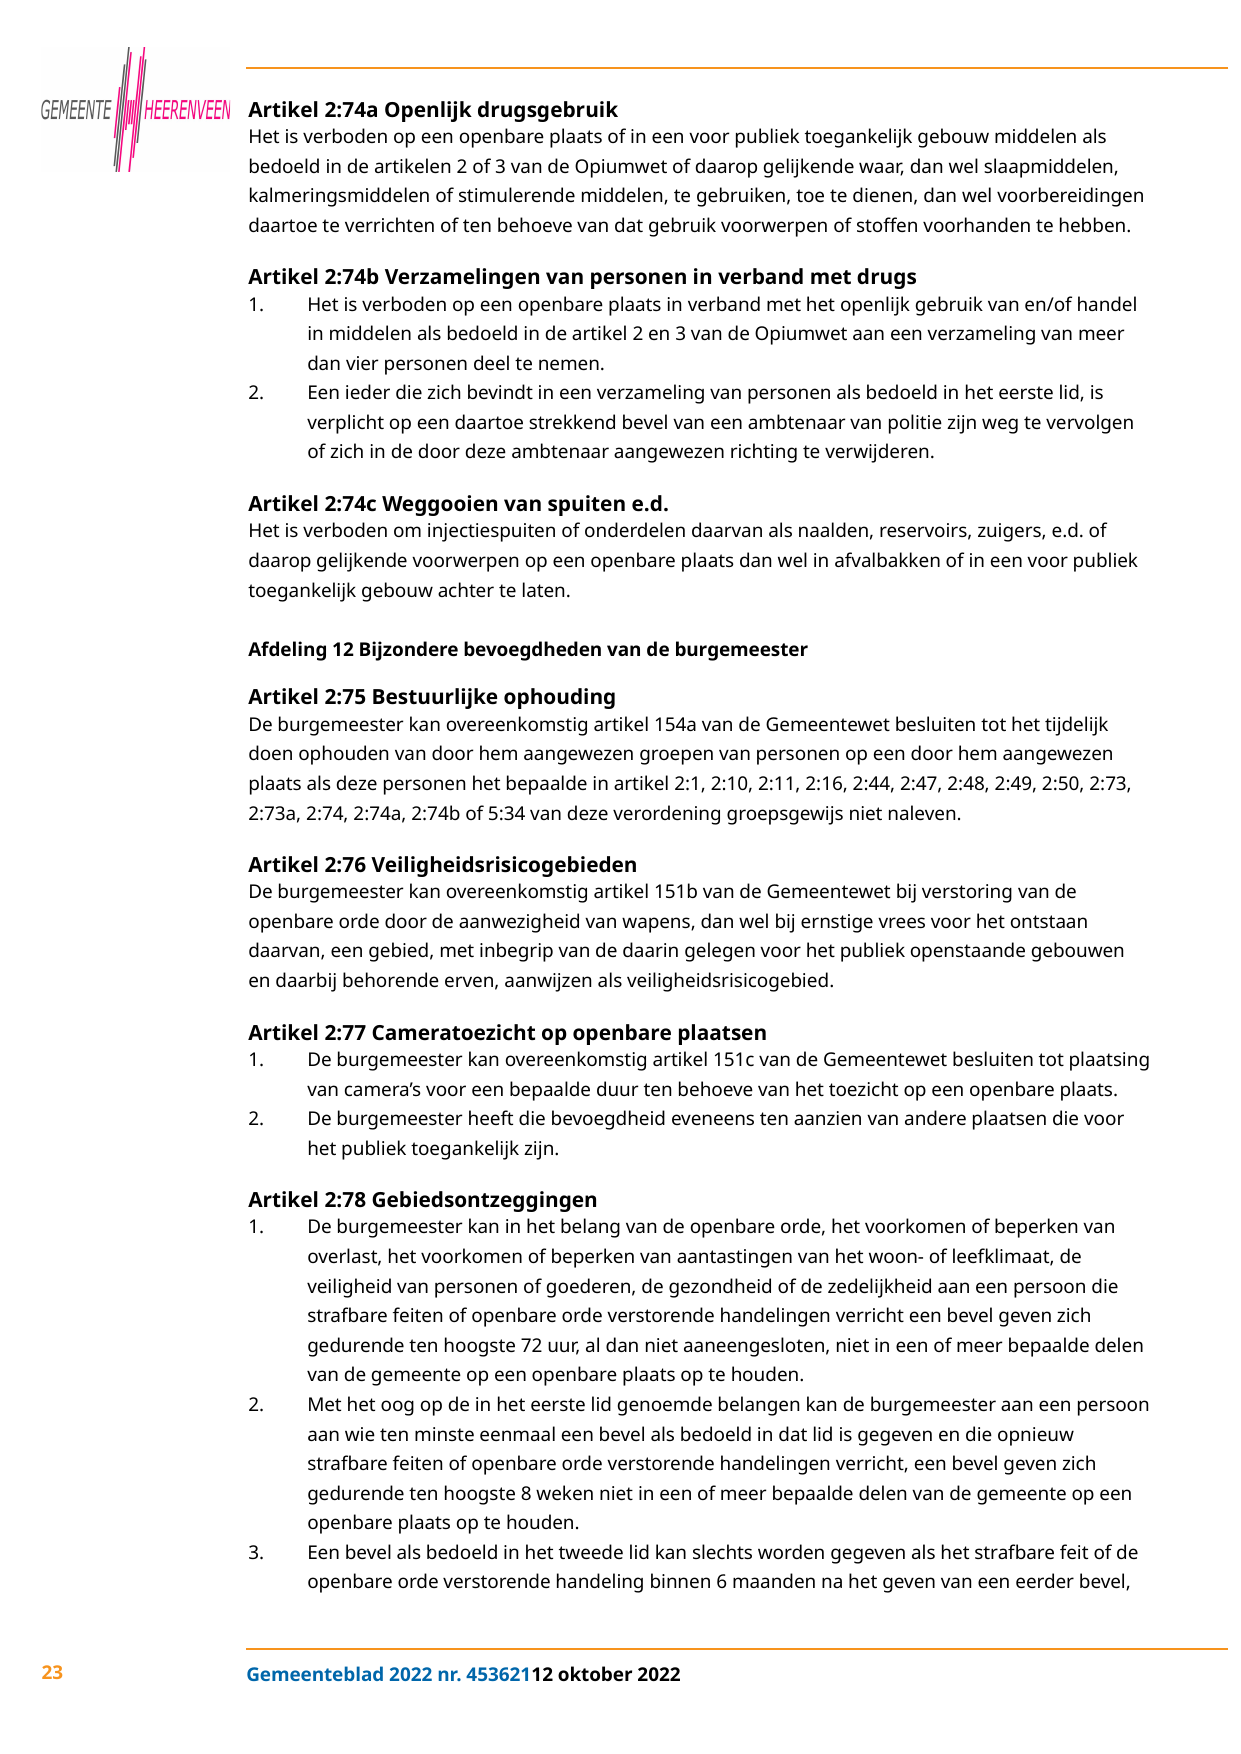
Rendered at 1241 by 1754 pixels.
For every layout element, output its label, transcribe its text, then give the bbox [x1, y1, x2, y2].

text Artikel 2:75 Bestuurlijke ophouding [248, 682, 1152, 711]
text Artikel 2:74b Verzamelingen van personen in verband met drugs [248, 262, 1152, 291]
text De burgemeester kan overeenkomstig artikel 151b van de Gemeentewet bij verstoring van de openbare orde door de aanwezigheid van wapens, dan wel bij ernstige vrees voor het ontstaan daarvan, een gebied, met inbegrip van de daarin gelegen voor het publiek openstaande gebouwen en daarbij behorende erven, aanwijzen als veiligheidsrisicogebied. [248, 878, 1152, 993]
list De burgemeester kan overeenkomstig artikel 151c van de Gemeentewet besluiten tot plaatsing van camera’s voor een bepaalde duur ten behoeve van het toezicht op een openbare plaats. [248, 1046, 1152, 1101]
text Artikel 2:74c Weggooien van spuiten e.d. [248, 489, 1152, 518]
list Het is verboden op een openbare plaats in verband met het openlijk gebruik van en/of handel in middelen als bedoeld in de artikel 2 en 3 van de Opiumwet aan een verzameling van meer dan vier personen deel te nemen. [248, 291, 1152, 376]
list Een ieder die zich bevindt in een verzameling van personen als bedoeld in het eerste lid, is verplicht op een daartoe strekkend bevel van een ambtenaar van politie zijn weg te vervolgen of zich in de door deze ambtenaar aangewezen richting te verwijderen. [248, 379, 1152, 464]
text Het is verboden op een openbare plaats of in een voor publiek toegankelijk gebouw middelen als bedoeld in de artikelen 2 of 3 van de Opiumwet of daarop gelijkende waar, dan wel slaapmiddelen, kalmeringsmiddelen of stimulerende middelen, te gebruiken, toe te dienen, dan wel voorbereidingen daartoe te verrichten of ten behoeve van dat gebruik voorwerpen of stoffen voorhanden te hebben. [248, 123, 1152, 238]
list Met het oog op de in het eerste lid genoemde belangen kan de burgemeester aan een persoon aan wie ten minste eenmaal een bevel als bedoeld in dat lid is gegeven en die opnieuw strafbare feiten of openbare orde verstorende handelingen verricht, een bevel geven zich gedurende ten hoogste 8 weken niet in een of meer bepaalde delen van de gemeente op een openbare plaats op te houden. [248, 1391, 1152, 1535]
text Het is verboden om injectiespuiten of onderdelen daarvan als naalden, reservoirs, zuigers, e.d. of daarop gelijkende voorwerpen op een openbare plaats dan wel in afvalbakken of in een voor publiek toegankelijk gebouw achter te laten. [248, 518, 1152, 602]
text Artikel 2:74a Openlijk drugsgebruik [248, 95, 1152, 123]
list De burgemeester kan in het belang van de openbare orde, het voorkomen of beperken van overlast, het voorkomen of beperken van aantastingen van het woon- of leefklimaat, de veiligheid van personen of goederen, de gezondheid of de zedelijkheid aan een persoon die strafbare feiten of openbare orde verstorende handelingen verricht een bevel geven zich gedurende ten hoogste 72 uur, al dan niet aaneengesloten, niet in een of meer bepaalde delen van de gemeente op een openbare plaats op te houden. [248, 1214, 1152, 1387]
list De burgemeester heeft die bevoegdheid eveneens ten aanzien van andere plaatsen die voor het publiek toegankelijk zijn. [248, 1105, 1152, 1161]
text Afdeling 12 Bijzondere bevoegdheden van de burgemeester [248, 636, 1152, 662]
text Artikel 2:76 Veiligheidsrisicogebieden [248, 850, 1152, 878]
picture [41, 47, 231, 172]
text Artikel 2:77 Cameratoezicht op openbare plaatsen [248, 1018, 1152, 1046]
text Artikel 2:78 Gebiedsontzeggingen [248, 1185, 1152, 1214]
list Een bevel als bedoeld in het tweede lid kan slechts worden gegeven als het strafbare feit of de openbare orde verstorende handeling binnen 6 maanden na het geven van een eerder bevel, [248, 1539, 1152, 1594]
text De burgemeester kan overeenkomstig artikel 154a van de Gemeentewet besluiten tot het tijdelijk doen ophouden van door hem aangewezen groepen van personen op een door hem aangewezen plaats als deze personen het bepaalde in artikel 2:1, 2:10, 2:11, 2:16, 2:44, 2:47, 2:48, 2:49, 2:50, 2:73, 2:73a, 2:74, 2:74a, 2:74b of 5:34 van deze verordening groepsgewijs niet naleven. [248, 711, 1152, 825]
